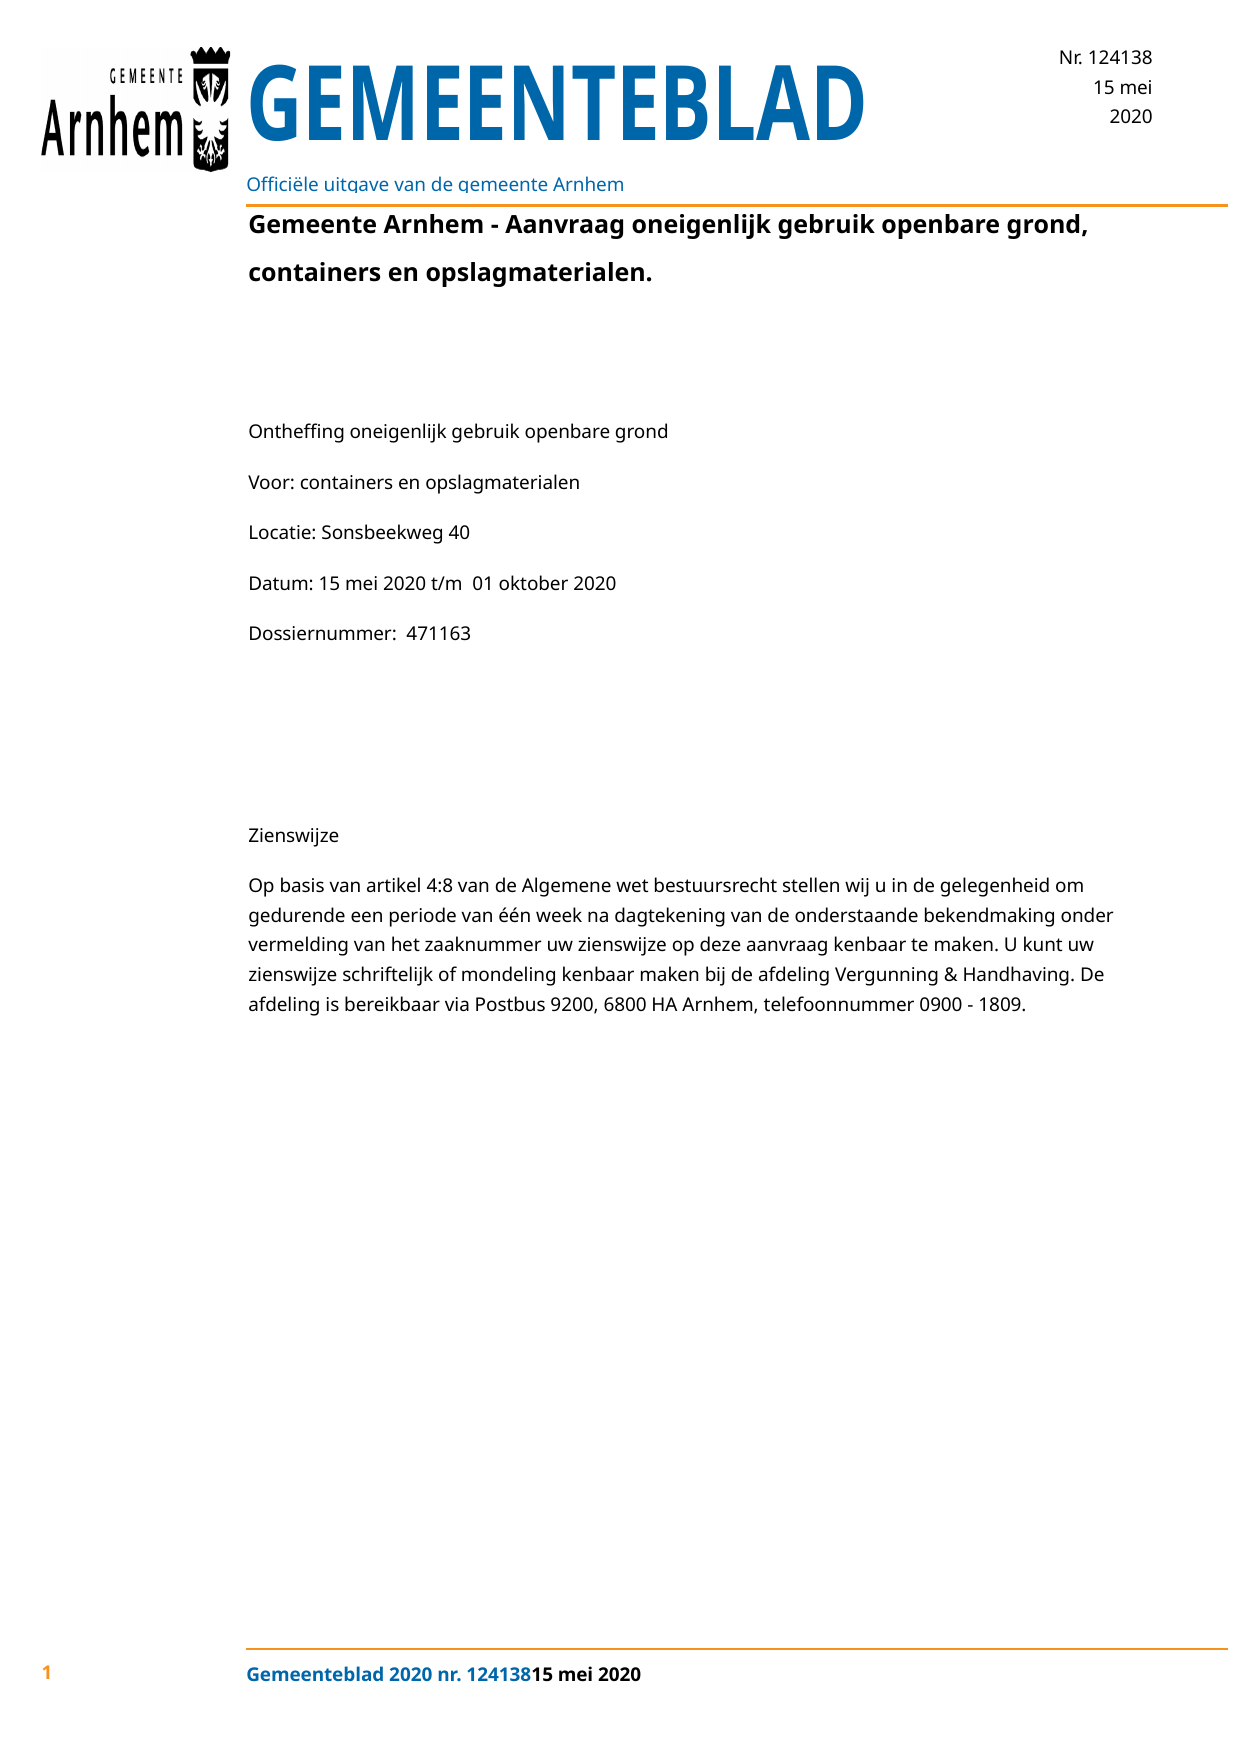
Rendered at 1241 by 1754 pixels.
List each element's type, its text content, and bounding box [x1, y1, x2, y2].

text Dossiernummer: 471163 [248, 620, 1152, 646]
text Datum: 15 mei 2020 t/m 01 oktober 2020 [248, 570, 1152, 596]
text Op basis van artikel 4:8 van de Algemene wet bestuursrecht stellen wij u in de gelegenheid om gedurende een periode van één week na dagtekening van de onderstaande bekendmaking onder vermelding van het zaaknummer uw zienswijze op deze aanvraag kenbaar te maken. U kunt uw zienswijze schriftelijk of mondeling kenbaar maken bij de afdeling Vergunning & Handhaving. De afdeling is bereikbaar via Postbus 9200, 6800 HA Arnhem, telefoonnummer 0900 - 1809. [248, 872, 1152, 1017]
picture [41, 47, 231, 172]
text Gemeente Arnhem - Aanvraag oneigenlijk gebruik openbare grond, containers en opslagmaterialen. [248, 207, 1152, 288]
text Ontheffing oneigenlijk gebruik openbare grond [248, 419, 1152, 444]
text Voor: containers en opslagmaterialen [248, 469, 1152, 495]
text Locatie: Sonsbeekweg 40 [248, 519, 1152, 545]
text Zienswijze [248, 822, 1152, 848]
